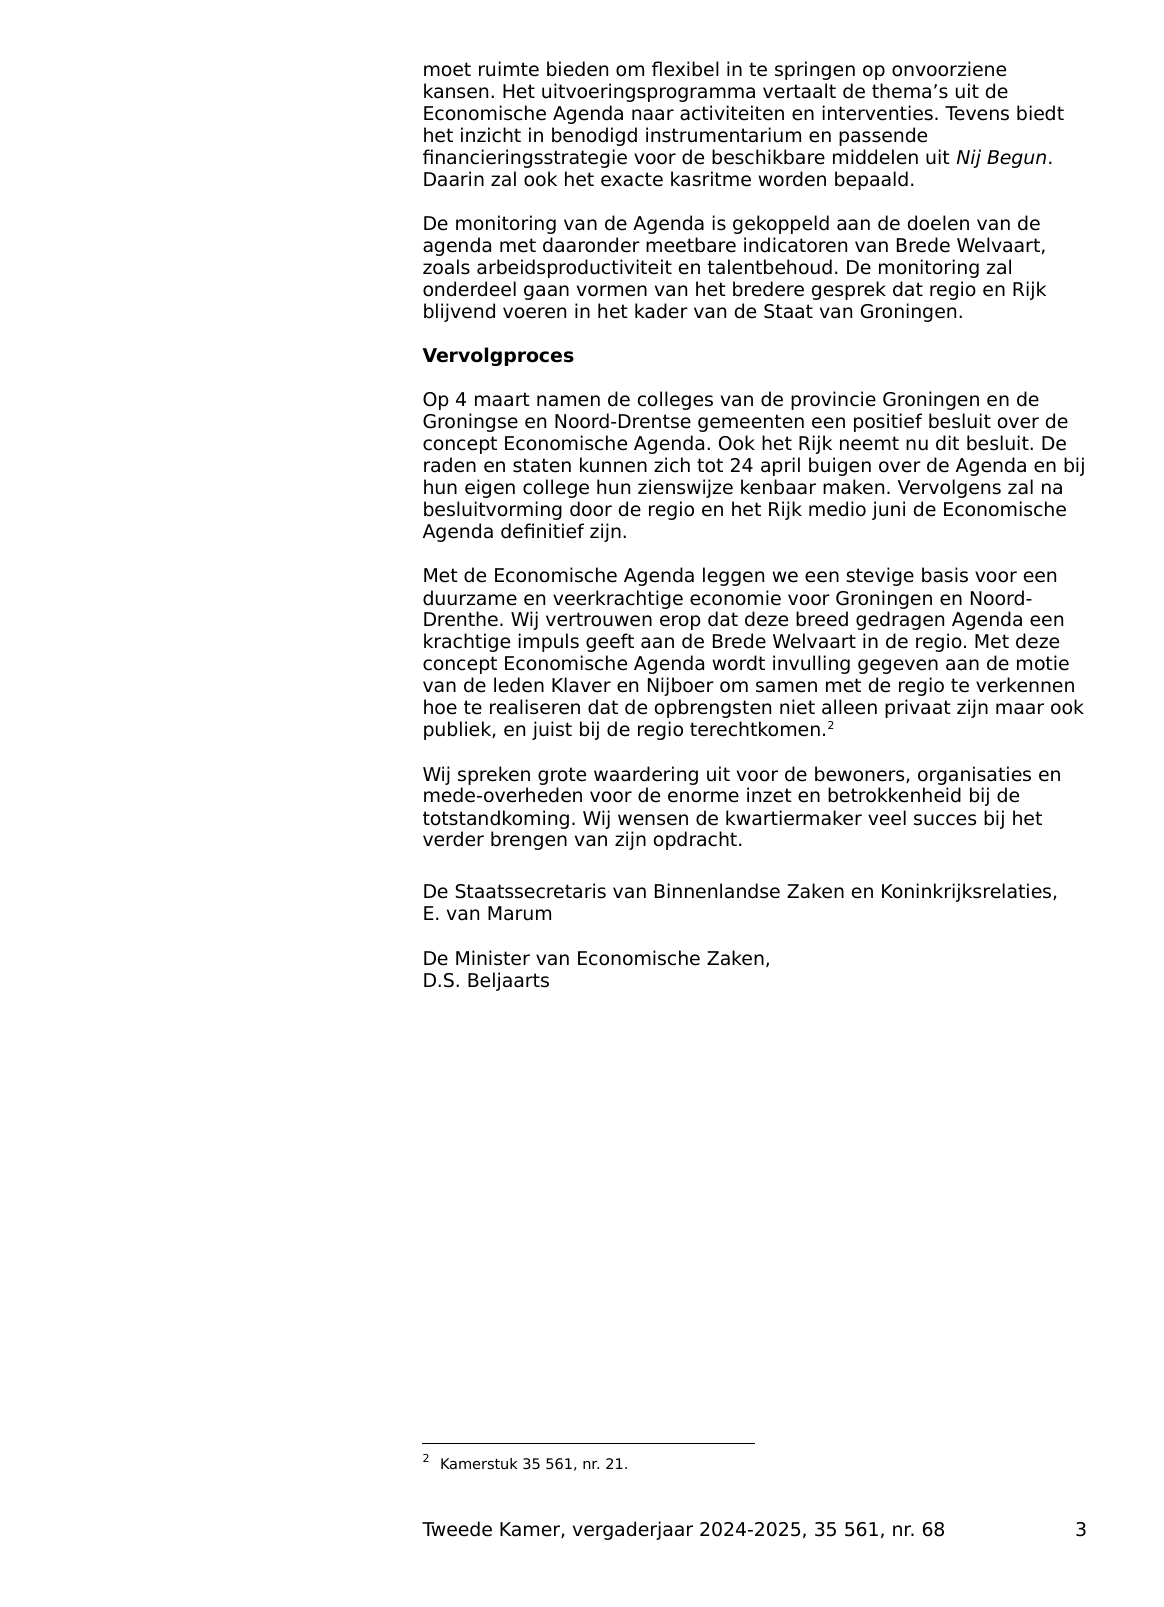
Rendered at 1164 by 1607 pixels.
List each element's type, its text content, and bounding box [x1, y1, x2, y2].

text Kamerstuk 35 561, nr. 21. [422, 1452, 1087, 1474]
subtitle Vervolgproces [422, 345, 1087, 367]
text moet ruimte bieden om flexibel in te springen op onvoorziene kansen. Het uitvoeringsprogramma vertaalt de thema’s uit de Economische Agenda naar activiteiten en interventies. Tevens biedt het inzicht in benodigd instrumentarium en passende financieringsstrategie voor de beschikbare middelen uit Nij Begun. Daarin zal ook het exacte kasritme worden bepaald. [422, 59, 1087, 191]
text De monitoring van de Agenda is gekoppeld aan de doelen van de agenda met daaronder meetbare indicatoren van Brede Welvaart, zoals arbeidsproductiviteit en talentbehoud. De monitoring zal onderdeel gaan vormen van het bredere gesprek dat regio en Rijk blijvend voeren in het kader van de Staat van Groningen. [422, 213, 1087, 323]
text De Staatssecretaris van Binnenlandse Zaken en Koninkrijksrelaties, E. van Marum [422, 881, 1087, 925]
text De Minister van Economische Zaken, D.S. Beljaarts [422, 947, 1087, 991]
text Op 4 maart namen de colleges van de provincie Groningen en de Groningse en Noord-Drentse gemeenten een positief besluit over de concept Economische Agenda. Ook het Rijk neemt nu dit besluit. De raden en staten kunnen zich tot 24 april buigen over de Agenda en bij hun eigen college hun zienswijze kenbaar maken. Vervolgens zal na besluitvorming door de regio en het Rijk medio juni de Economische Agenda definitief zijn. [422, 389, 1087, 543]
text Wij spreken grote waardering uit voor de bewoners, organisaties en mede-overheden voor de enorme inzet en betrokkenheid bij de totstandkoming. Wij wensen de kwartiermaker veel succes bij het verder brengen van zijn opdracht. [422, 763, 1087, 851]
text Met de Economische Agenda leggen we een stevige basis voor een duurzame en veerkrachtige economie voor Groningen en Noord-Drenthe. Wij vertrouwen erop dat deze breed gedragen Agenda een krachtige impuls geeft aan de Brede Welvaart in de regio. Met deze concept Economische Agenda wordt invulling gegeven aan de motie van de leden Klaver en Nijboer om samen met de regio te verkennen hoe te realiseren dat de opbrengsten niet alleen privaat zijn maar ook publiek, en juist bij de regio terechtkomen. [422, 565, 1087, 741]
